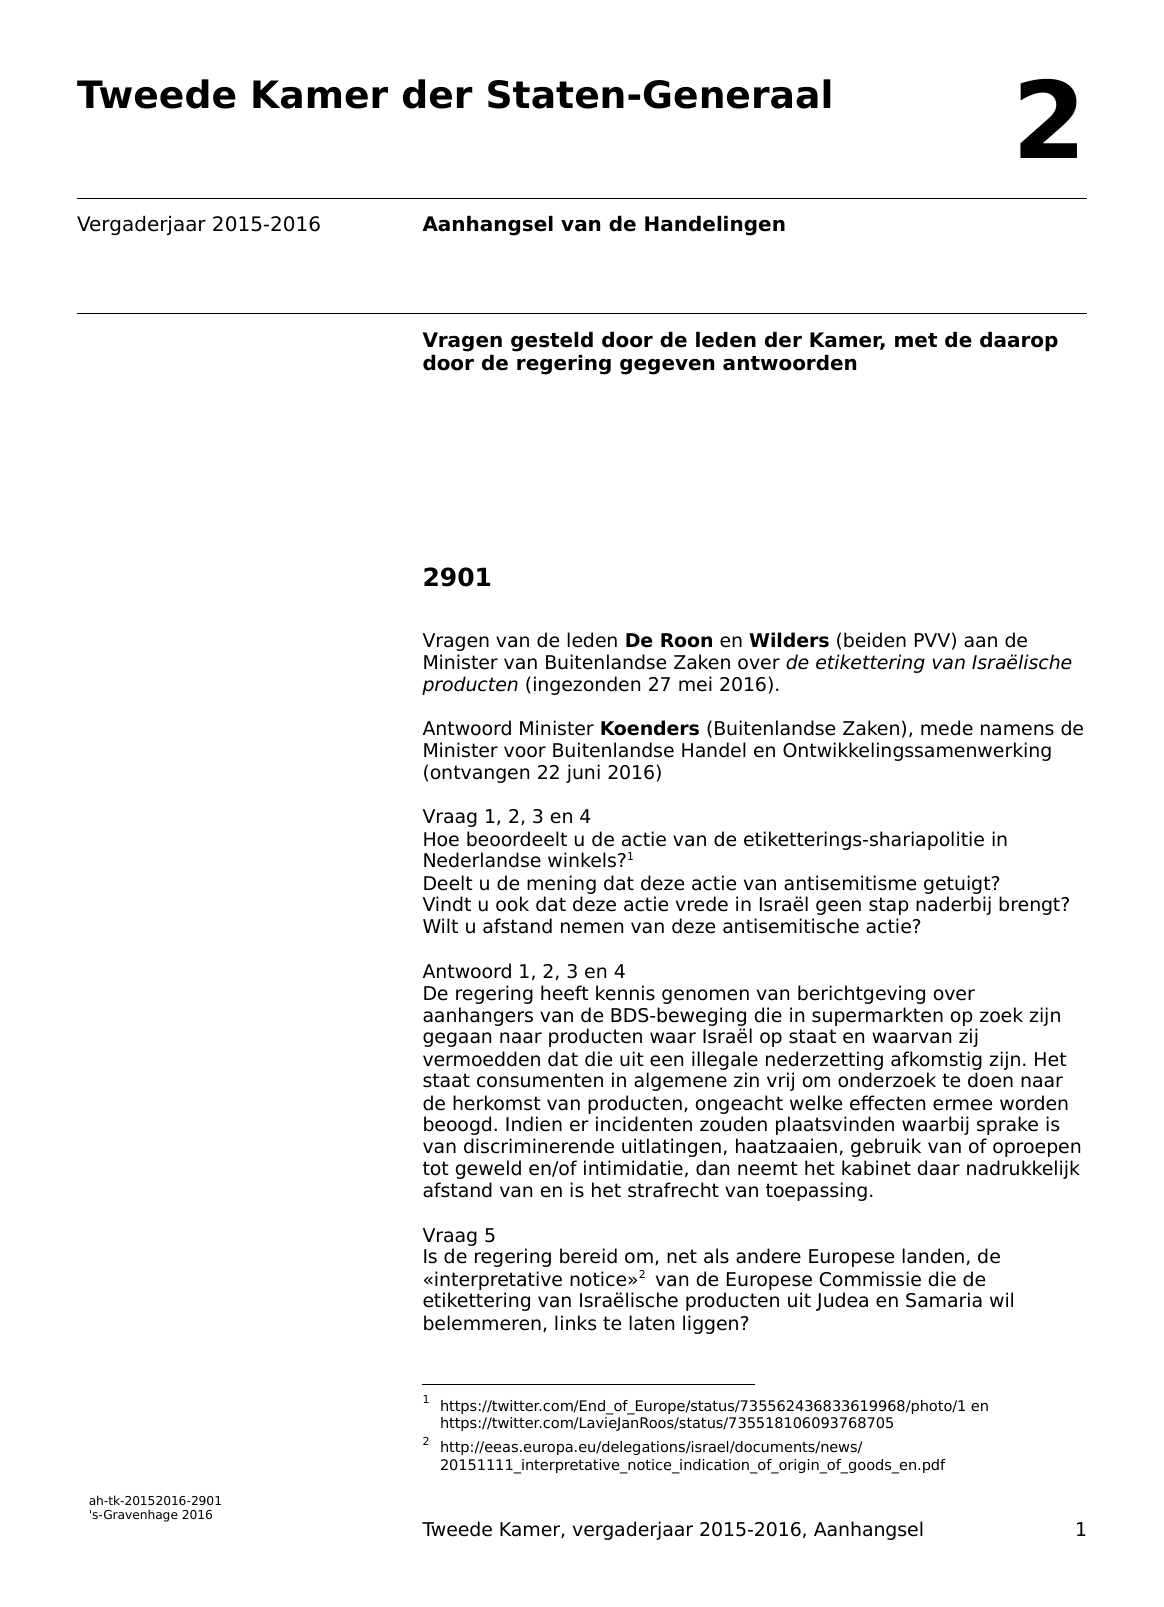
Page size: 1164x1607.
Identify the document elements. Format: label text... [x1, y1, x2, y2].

text Vraag 5 [422, 1224, 1087, 1246]
table_cell [77, 314, 422, 375]
text Vindt u ook dat deze actie vrede in Israël geen stap naderbij brengt? [422, 894, 1087, 916]
text De regering heeft kennis genomen van berichtgeving over aanhangers van de BDS-beweging die in supermarkten op zoek zijn gegaan naar producten waar Israël op staat en waarvan zij vermoedden dat die uit een illegale nederzetting afkomstig zijn. Het staat consumenten in algemene zin vrij om onderzoek te doen naar de herkomst van producten, ongeacht welke effecten ermee worden beoogd. Indien er incidenten zouden plaatsvinden waarbij sprake is van discriminerende uitlatingen, haatzaaien, gebruik van of oproepen tot geweld en/of intimidatie, dan neemt het kabinet daar nadrukkelijk afstand van en is het strafrecht van toepassing. [422, 982, 1087, 1202]
text Antwoord Minister Koenders (Buitenlandse Zaken), mede namens de Minister voor Buitenlandse Handel en Ontwikkelingssamenwerking (ontvangen 22 juni 2016) [422, 718, 1087, 784]
text https://twitter.com/End_of_Europe/status/735562436833619968/photo/1 en https://twitter.com/LavieJanRoos/status/735518106093768705 [422, 1393, 1087, 1432]
table_cell Vergaderjaar 2015-2016 [77, 199, 422, 313]
text Antwoord 1, 2, 3 en 4 [422, 961, 1087, 982]
table_cell Vragen gesteld door de leden der Kamer, met de daarop door de regering gegeven antwoorden [422, 314, 1087, 375]
text 2901 [422, 563, 1087, 592]
table_header Tweede Kamer der Staten-Generaal [77, 59, 886, 198]
text 's-Gravenhage 2016 [88, 1508, 323, 1522]
text Vragen van de leden De Roon en Wilders (beiden PVV) aan de Minister van Buitenlandse Zaken over de etikettering van Israëlische producten (ingezonden 27 mei 2016). [422, 630, 1087, 696]
text Hoe beoordeelt u de actie van de etiketterings-shariapolitie in Nederlandse winkels? [422, 828, 1087, 872]
table_header 2 [886, 59, 1087, 198]
text ah-tk-20152016-2901 [88, 1494, 323, 1508]
text Vraag 1, 2, 3 en 4 [422, 806, 1087, 828]
text Wilt u afstand nemen van deze antisemitische actie? [422, 916, 1087, 938]
text http://eeas.europa.eu/delegations/israel/documents/news/20151111_interpretative_notice_indication_of_origin_of_goods_en.pdf [422, 1435, 1087, 1474]
text Is de regering bereid om, net als andere Europese landen, de «interpretative notice» van de Europese Commissie die de etikettering van Israëlische producten uit Judea en Samaria wil belemmeren, links te laten liggen? [422, 1246, 1087, 1334]
table_cell Aanhangsel van de Handelingen [422, 199, 1087, 313]
text Deelt u de mening dat deze actie van antisemitisme getuigt? [422, 872, 1087, 894]
